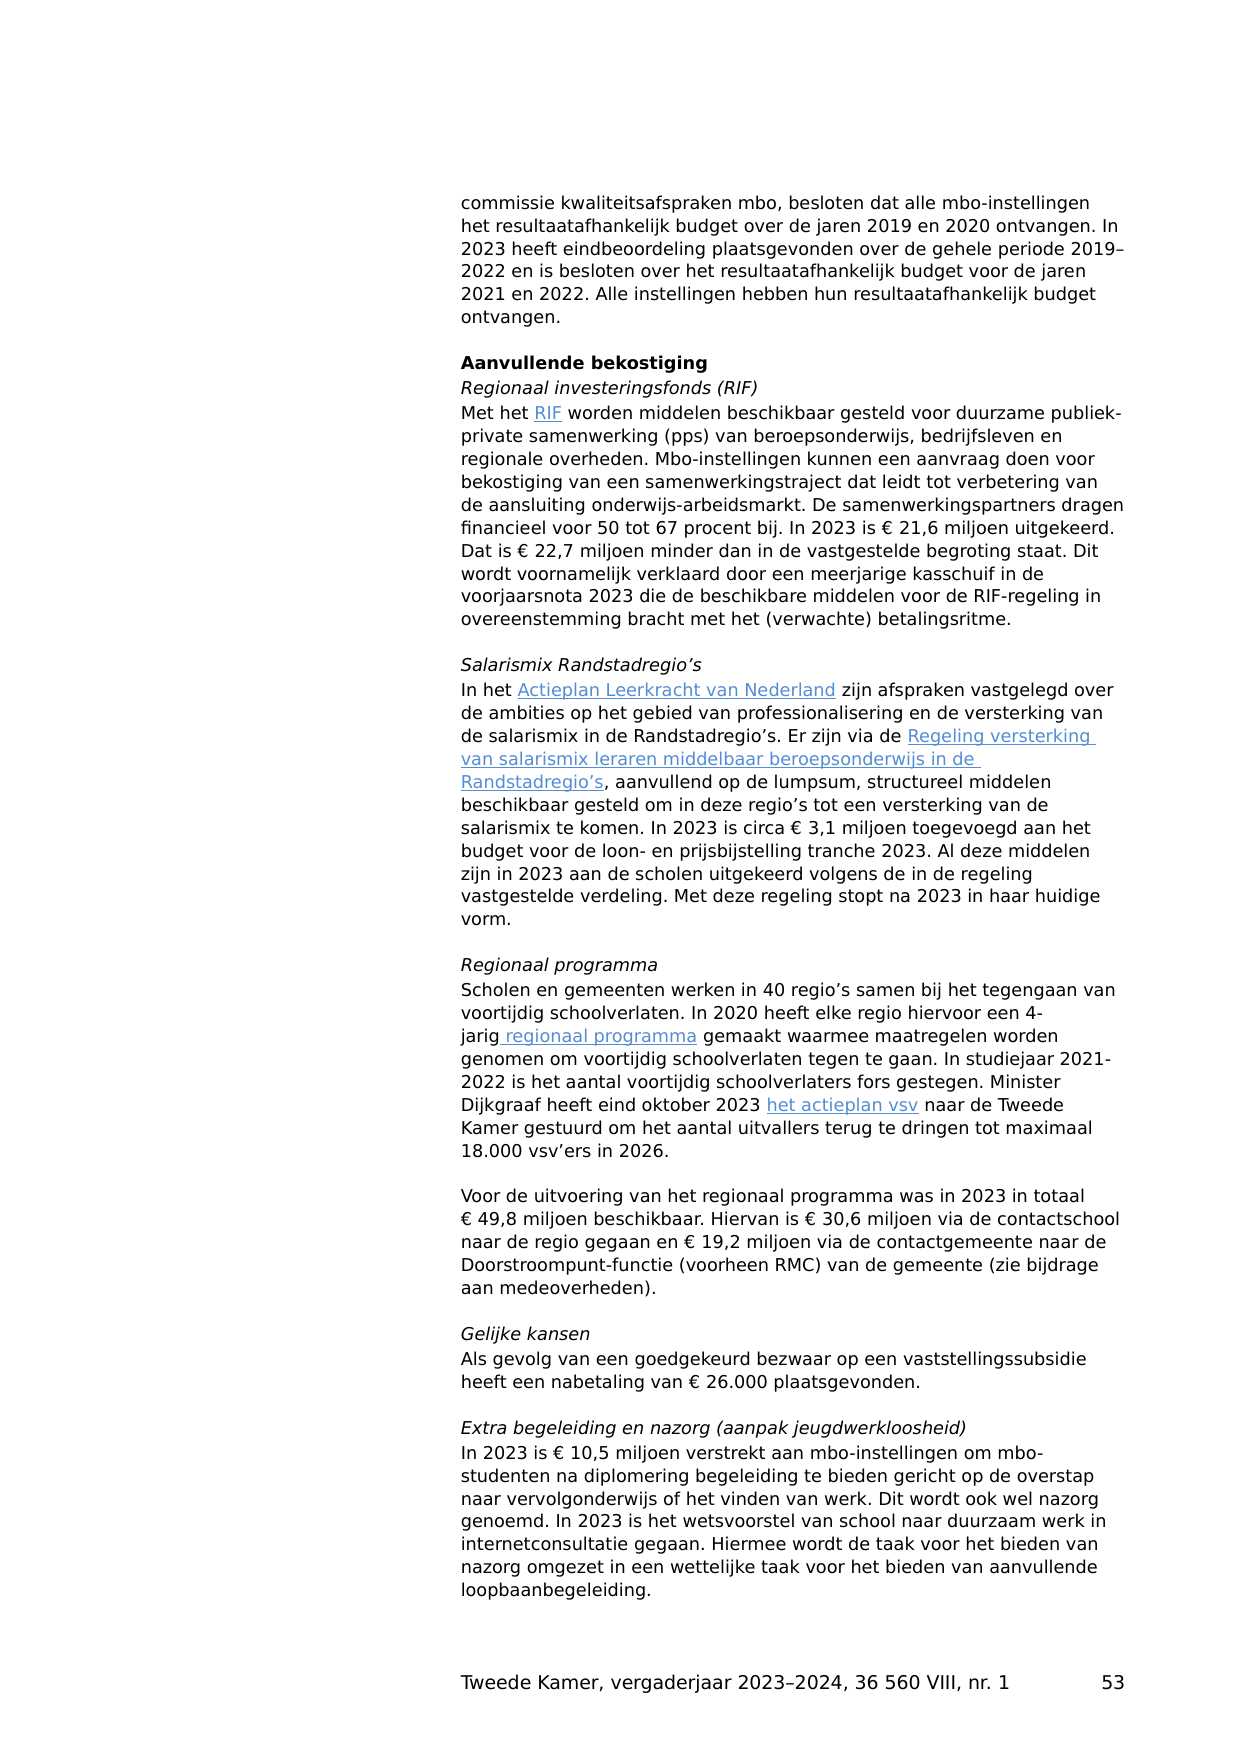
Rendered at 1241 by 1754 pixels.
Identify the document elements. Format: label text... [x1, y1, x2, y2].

text Regionaal investeringsfonds (RIF) [461, 376, 1125, 399]
text Voor de uitvoering van het regionaal programma was in 2023 in totaal € 49,8 miljoen beschikbaar. Hiervan is € 30,6 miljoen via de contactschool naar de regio gegaan en € 19,2 miljoen via de contactgemeente naar de Doorstroompunt-functie (voorheen RMC) van de gemeente (zie bijdrage aan medeoverheden). [461, 1184, 1125, 1299]
text Scholen en gemeenten werken in 40 regio’s samen bij het tegengaan van voortijdig schoolverlaten. In 2020 heeft elke regio hiervoor een 4-jarig regionaal programma gemaakt waarmee maatregelen worden genomen om voortijdig schoolverlaten tegen te gaan. In studiejaar 2021-2022 is het aantal voortijdig schoolverlaters fors gestegen. Minister Dijkgraaf heeft eind oktober 2023 het actieplan vsv naar de Tweede Kamer gestuurd om het aantal uitvallers terug te dringen tot maximaal 18.000 vsv’ers in 2026. [461, 978, 1125, 1162]
text Salarismix Randstadregio’s [461, 653, 1125, 676]
text In het Actieplan Leerkracht van Nederland zijn afspraken vastgelegd over de ambities op het gebied van professionalisering en de versterking van de salarismix in de Randstadregio’s. Er zijn via de Regeling versterking van salarismix leraren middelbaar beroepsonderwijs in de Randstadregio’s, aanvullend op de lumpsum, structureel middelen beschikbaar gesteld om in deze regio’s tot een versterking van de salarismix te komen. In 2023 is circa € 3,1 miljoen toegevoegd aan het budget voor de loon- en prijsbijstelling tranche 2023. Al deze middelen zijn in 2023 aan de scholen uitgekeerd volgens de in de regeling vastgestelde verdeling. Met deze regeling stopt na 2023 in haar huidige vorm. [461, 678, 1125, 930]
text Regionaal programma [461, 953, 1125, 976]
text Gelijke kansen [461, 1322, 1125, 1345]
text commissie kwaliteitsafspraken mbo, besloten dat alle mbo-instellingen het resultaatafhankelijk budget over de jaren 2019 en 2020 ontvangen. In 2023 heeft eindbeoordeling plaatsgevonden over de gehele periode 2019–2022 en is besloten over het resultaatafhankelijk budget voor de jaren 2021 en 2022. Alle instellingen hebben hun resultaatafhankelijk budget ontvangen. [461, 191, 1125, 328]
text Aanvullende bekostiging [461, 351, 1125, 374]
text Met het RIF worden middelen beschikbaar gesteld voor duurzame publiek-private samenwerking (pps) van beroepsonderwijs, bedrijfsleven en regionale overheden. Mbo-instellingen kunnen een aanvraag doen voor bekostiging van een samenwerkingstraject dat leidt tot verbetering van de aansluiting onderwijs-arbeidsmarkt. De samenwerkingspartners dragen financieel voor 50 tot 67 procent bij. In 2023 is € 21,6 miljoen uitgekeerd. Dat is € 22,7 miljoen minder dan in de vastgestelde begroting staat. Dit wordt voornamelijk verklaard door een meerjarige kasschuif in de voorjaarsnota 2023 die de beschikbare middelen voor de RIF-regeling in overeenstemming bracht met het (verwachte) betalingsritme. [461, 401, 1125, 630]
text Extra begeleiding en nazorg (aanpak jeugdwerkloosheid) [461, 1416, 1125, 1439]
text In 2023 is € 10,5 miljoen verstrekt aan mbo-instellingen om mbo-studenten na diplomering begeleiding te bieden gericht op de overstap naar vervolgonderwijs of het vinden van werk. Dit wordt ook wel nazorg genoemd. In 2023 is het wetsvoorstel van school naar duurzaam werk in internetconsultatie gegaan. Hiermee wordt de taak voor het bieden van nazorg omgezet in een wettelijke taak voor het bieden van aanvullende loopbaanbegeleiding. [461, 1441, 1125, 1601]
text Als gevolg van een goedgekeurd bezwaar op een vaststellingssubsidie heeft een nabetaling van € 26.000 plaatsgevonden. [461, 1347, 1125, 1393]
